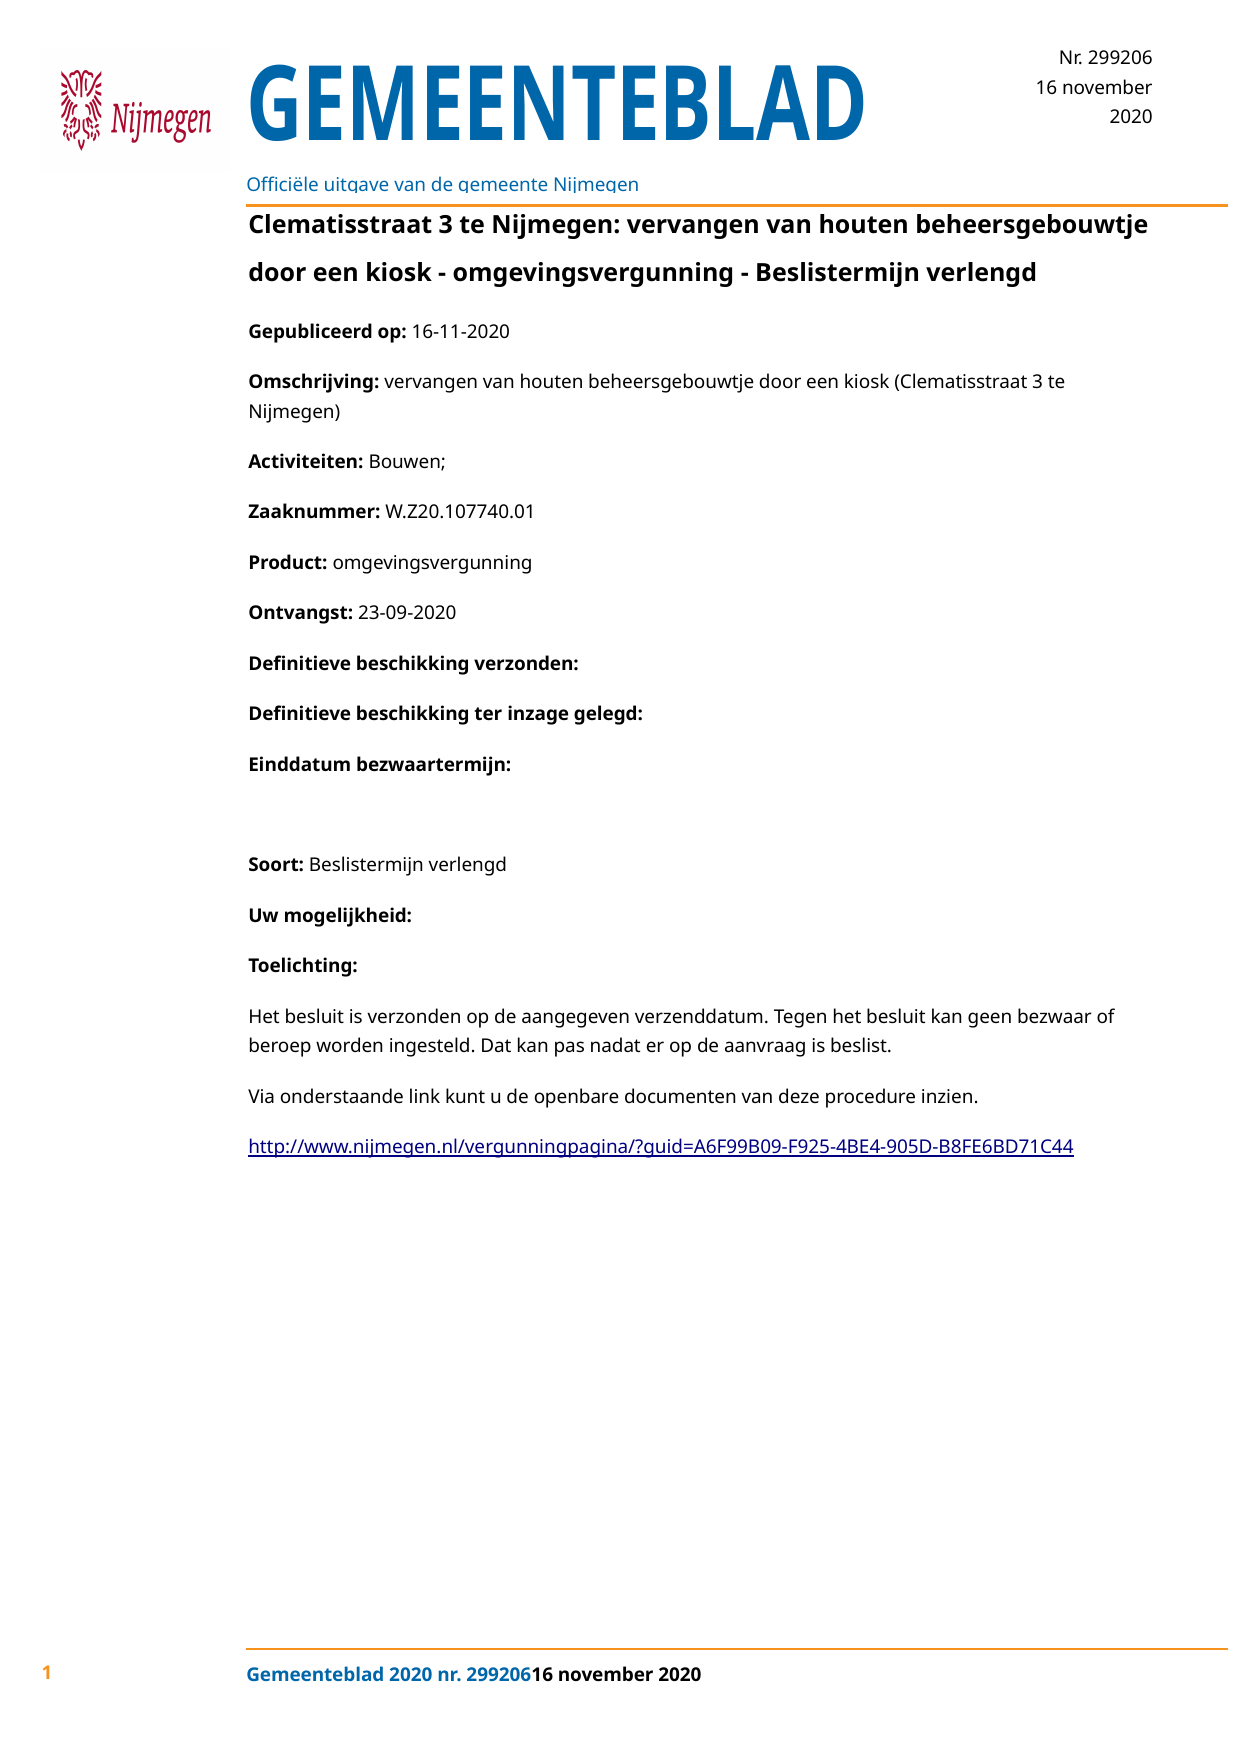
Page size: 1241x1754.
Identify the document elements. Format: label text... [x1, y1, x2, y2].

text Via onderstaande link kunt u de openbare documenten van deze procedure inzien. [248, 1083, 1152, 1109]
text Einddatum bezwaartermijn: [248, 751, 1152, 777]
text http://www.nijmegen.nl/vergunningpagina/?guid=A6F99B09-F925-4BE4-905D-B8FE6BD71C44 [248, 1133, 1152, 1159]
text Gepubliceerd op: 16-11-2020 [248, 318, 1152, 344]
text Uw mogelijkheid: [248, 902, 1152, 928]
text Ontvangst: 23-09-2020 [248, 599, 1152, 625]
text Toelichting: [248, 952, 1152, 978]
text Product: omgevingsvergunning [248, 549, 1152, 575]
text Clematisstraat 3 te Nijmegen: vervangen van houten beheersgebouwtje door een kiosk - omgevingsvergunning - Beslistermijn verlengd [248, 207, 1152, 288]
text Definitieve beschikking verzonden: [248, 650, 1152, 676]
text Zaaknummer: W.Z20.107740.01 [248, 499, 1152, 524]
picture [41, 47, 231, 172]
text Definitieve beschikking ter inzage gelegd: [248, 700, 1152, 726]
text Soort: Beslistermijn verlengd [248, 852, 1152, 877]
text Het besluit is verzonden op de aangegeven verzenddatum. Tegen het besluit kan geen bezwaar of beroep worden ingesteld. Dat kan pas nadat er op de aanvraag is beslist. [248, 1003, 1152, 1058]
text Omschrijving: vervangen van houten beheersgebouwtje door een kiosk (Clematisstraat 3 te Nijmegen) [248, 368, 1152, 424]
text Activiteiten: Bouwen; [248, 448, 1152, 474]
